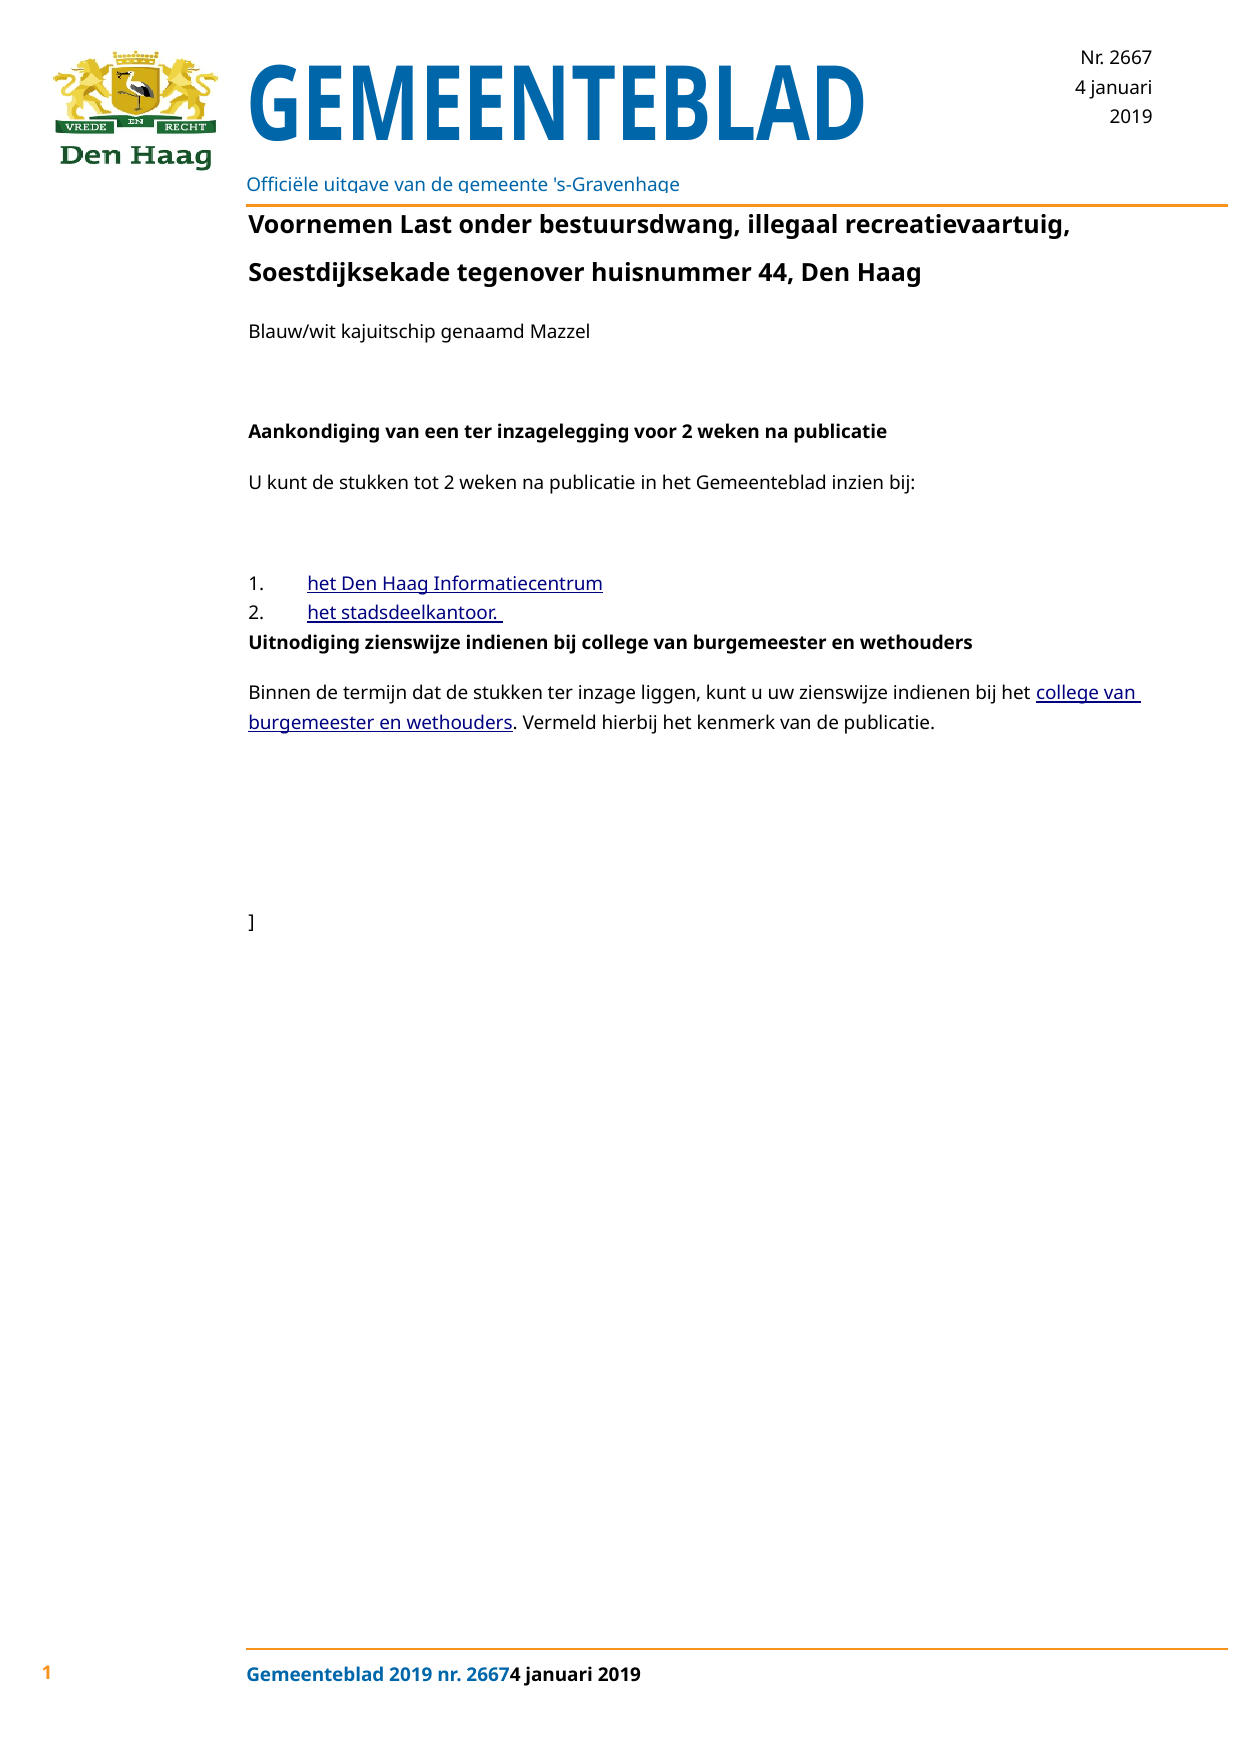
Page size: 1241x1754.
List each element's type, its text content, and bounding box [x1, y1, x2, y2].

text ] [248, 908, 1152, 934]
text Binnen de termijn dat de stukken ter inzage liggen, kunt u uw zienswijze indienen bij het college van burgemeester en wethouders. Vermeld hierbij het kenmerk van de publicatie. [248, 679, 1152, 735]
list het stadsdeelkantoor. [248, 599, 1152, 625]
text Uitnodiging zienswijze indienen bij college van burgemeester en wethouders [248, 629, 1152, 655]
text Voornemen Last onder bestuursdwang, illegaal recreatievaartuig, Soestdijksekade tegenover huisnummer 44, Den Haag [248, 207, 1152, 288]
text Blauw/wit kajuitschip genaamd Mazzel [248, 318, 1152, 344]
picture [41, 47, 231, 172]
text Aankondiging van een ter inzagelegging voor 2 weken na publicatie [248, 419, 1152, 444]
text U kunt de stukken tot 2 weken na publicatie in het Gemeenteblad inzien bij: [248, 469, 1152, 495]
list het Den Haag Informatiecentrum [248, 570, 1152, 596]
